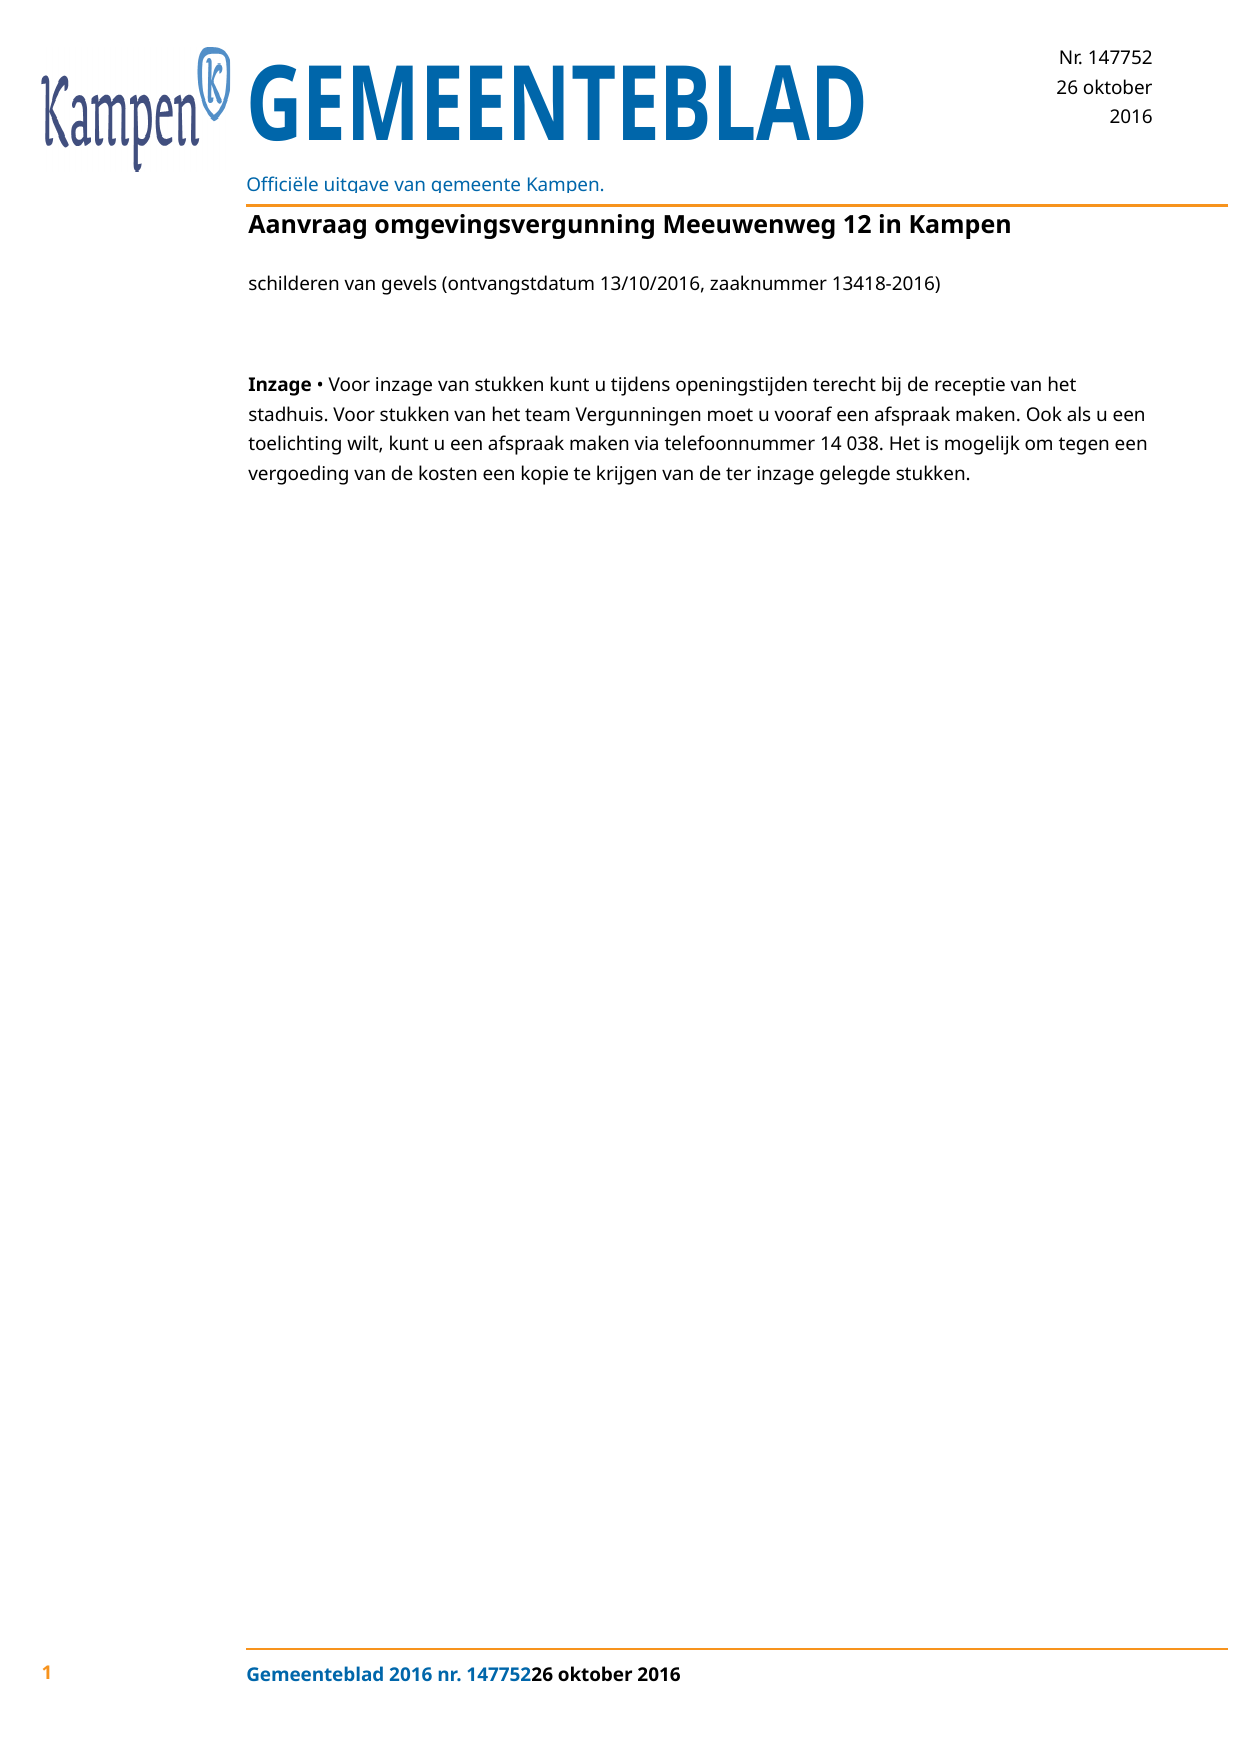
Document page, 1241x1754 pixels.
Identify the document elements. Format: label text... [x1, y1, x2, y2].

text Aanvraag omgevingsvergunning Meeuwenweg 12 in Kampen [248, 207, 1152, 241]
picture [41, 47, 231, 172]
text Inzage • Voor inzage van stukken kunt u tijdens openingstijden terecht bij de receptie van het stadhuis. Voor stukken van het team Vergunningen moet u vooraf een afspraak maken. Ook als u een toelichting wilt, kunt u een afspraak maken via telefoonnummer 14 038. Het is mogelijk om tegen een vergoeding van de kosten een kopie te krijgen van de ter inzage gelegde stukken. [248, 371, 1152, 486]
text schilderen van gevels (ontvangstdatum 13/10/2016, zaaknummer 13418-2016) [248, 270, 1152, 296]
